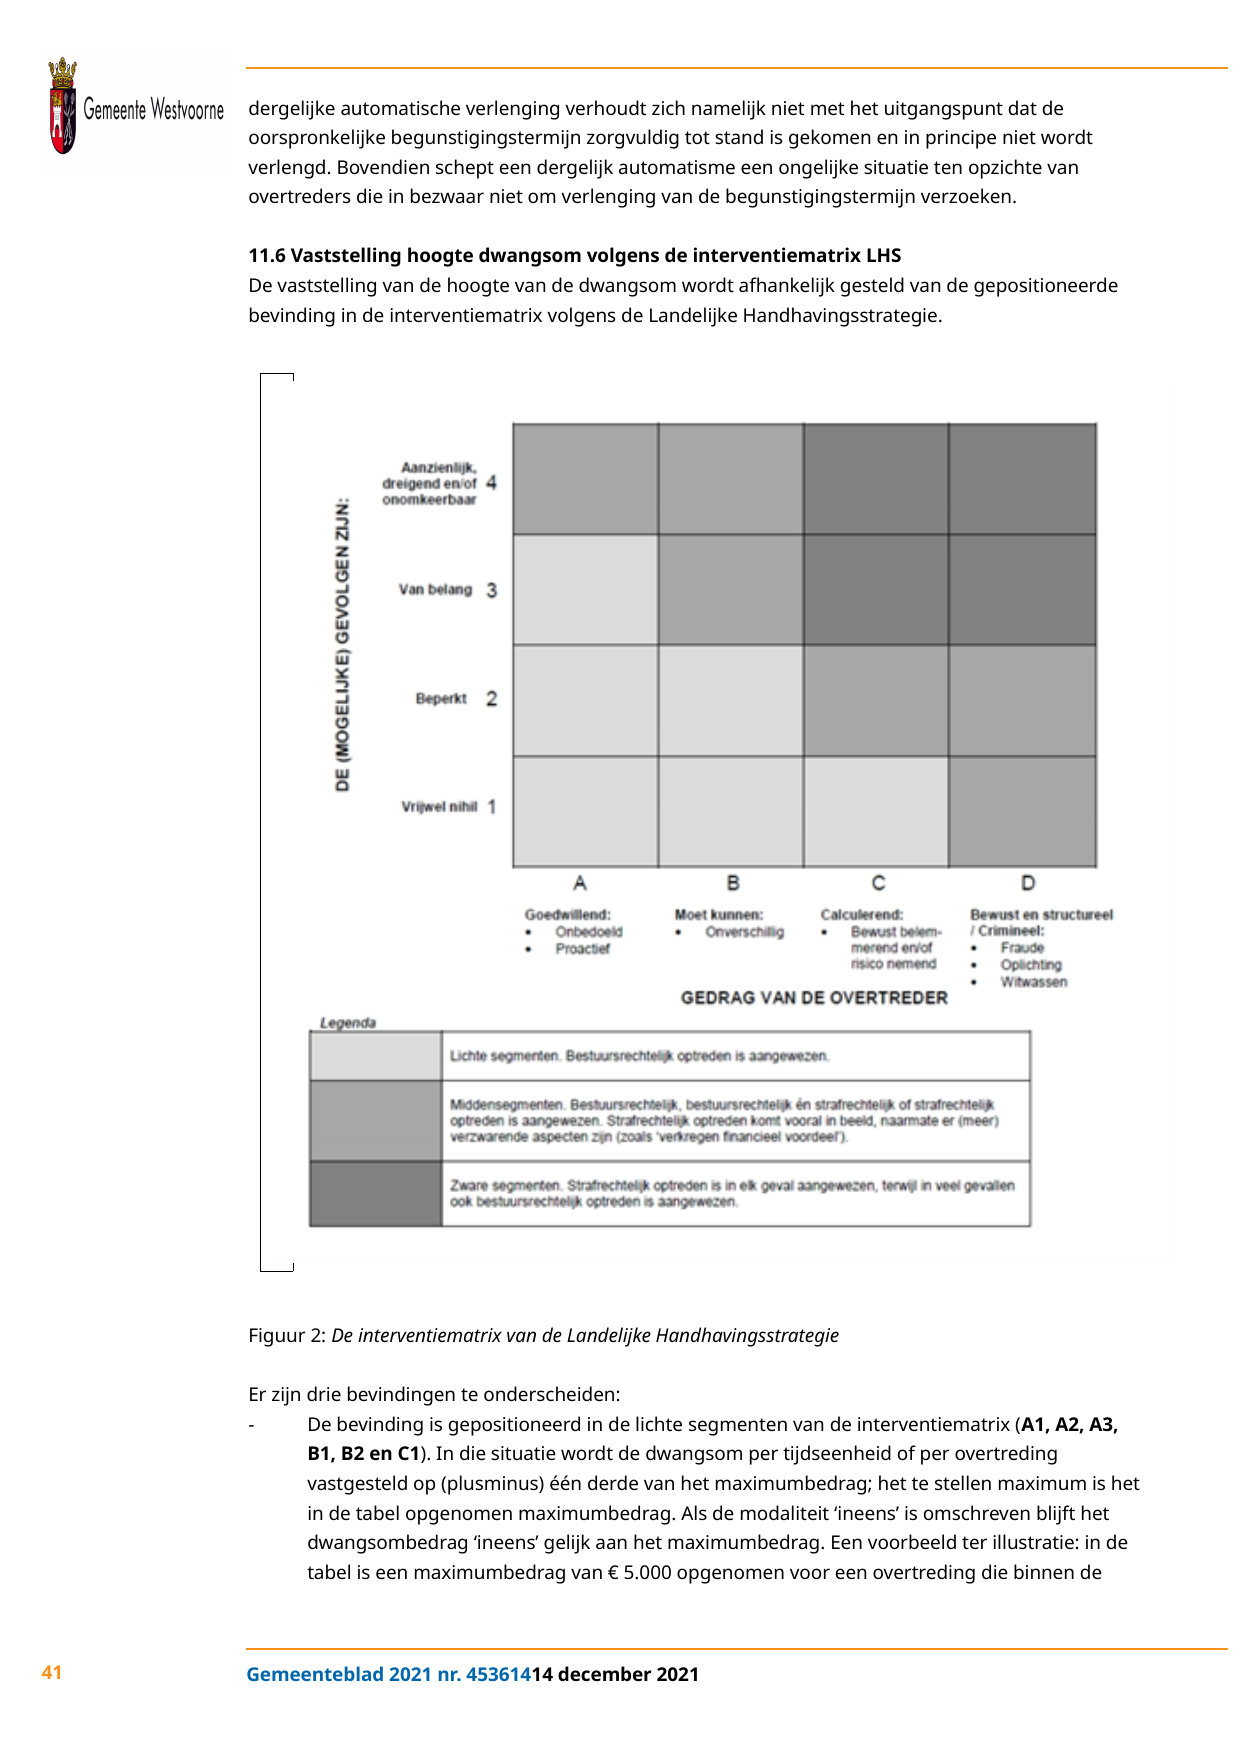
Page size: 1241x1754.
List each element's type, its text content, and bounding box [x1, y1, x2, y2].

text 11.6 Vaststelling hoogte dwangsom volgens de interventiematrix LHS [248, 243, 1152, 268]
text Er zijn drie bevindingen te onderscheiden: [248, 1381, 1152, 1407]
text dergelijke automatische verlenging verhoudt zich namelijk niet met het uitgangspunt dat de oorspronkelijke begunstigingstermijn zorgvuldig tot stand is gekomen en in principe niet wordt verlengd. Bovendien schept een dergelijk automatisme een ongelijke situatie ten opzichte van overtreders die in bezwaar niet om verlenging van de begunstigingstermijn verzoeken. [248, 95, 1152, 209]
text De vaststelling van de hoogte van de dwangsom wordt afhankelijk gesteld van de gepositioneerde bevinding in de interventiematrix volgens de Landelijke Handhavingsstrategie. [248, 272, 1152, 328]
list De bevinding is gepositioneerd in de lichte segmenten van de interventiematrix (A1, A2, A3, B1, B2 en C1). In die situatie wordt de dwangsom per tijdseenheid of per overtreding vastgesteld op (plusminus) één derde van het maximumbedrag; het te stellen maximum is het in de tabel opgenomen maximumbedrag. Als de modaliteit ‘ineens’ is omschreven blijft het dwangsombedrag ‘ineens’ gelijk aan het maximumbedrag. Een voorbeeld ter illustratie: in de tabel is een maximumbedrag van € 5.000 opgenomen voor een overtreding die binnen de [248, 1411, 1152, 1584]
text Figuur 2: De interventiematrix van de Landelijke Handhavingsstrategie [248, 1322, 1152, 1348]
picture [41, 47, 231, 172]
picture [268, 381, 1173, 1263]
